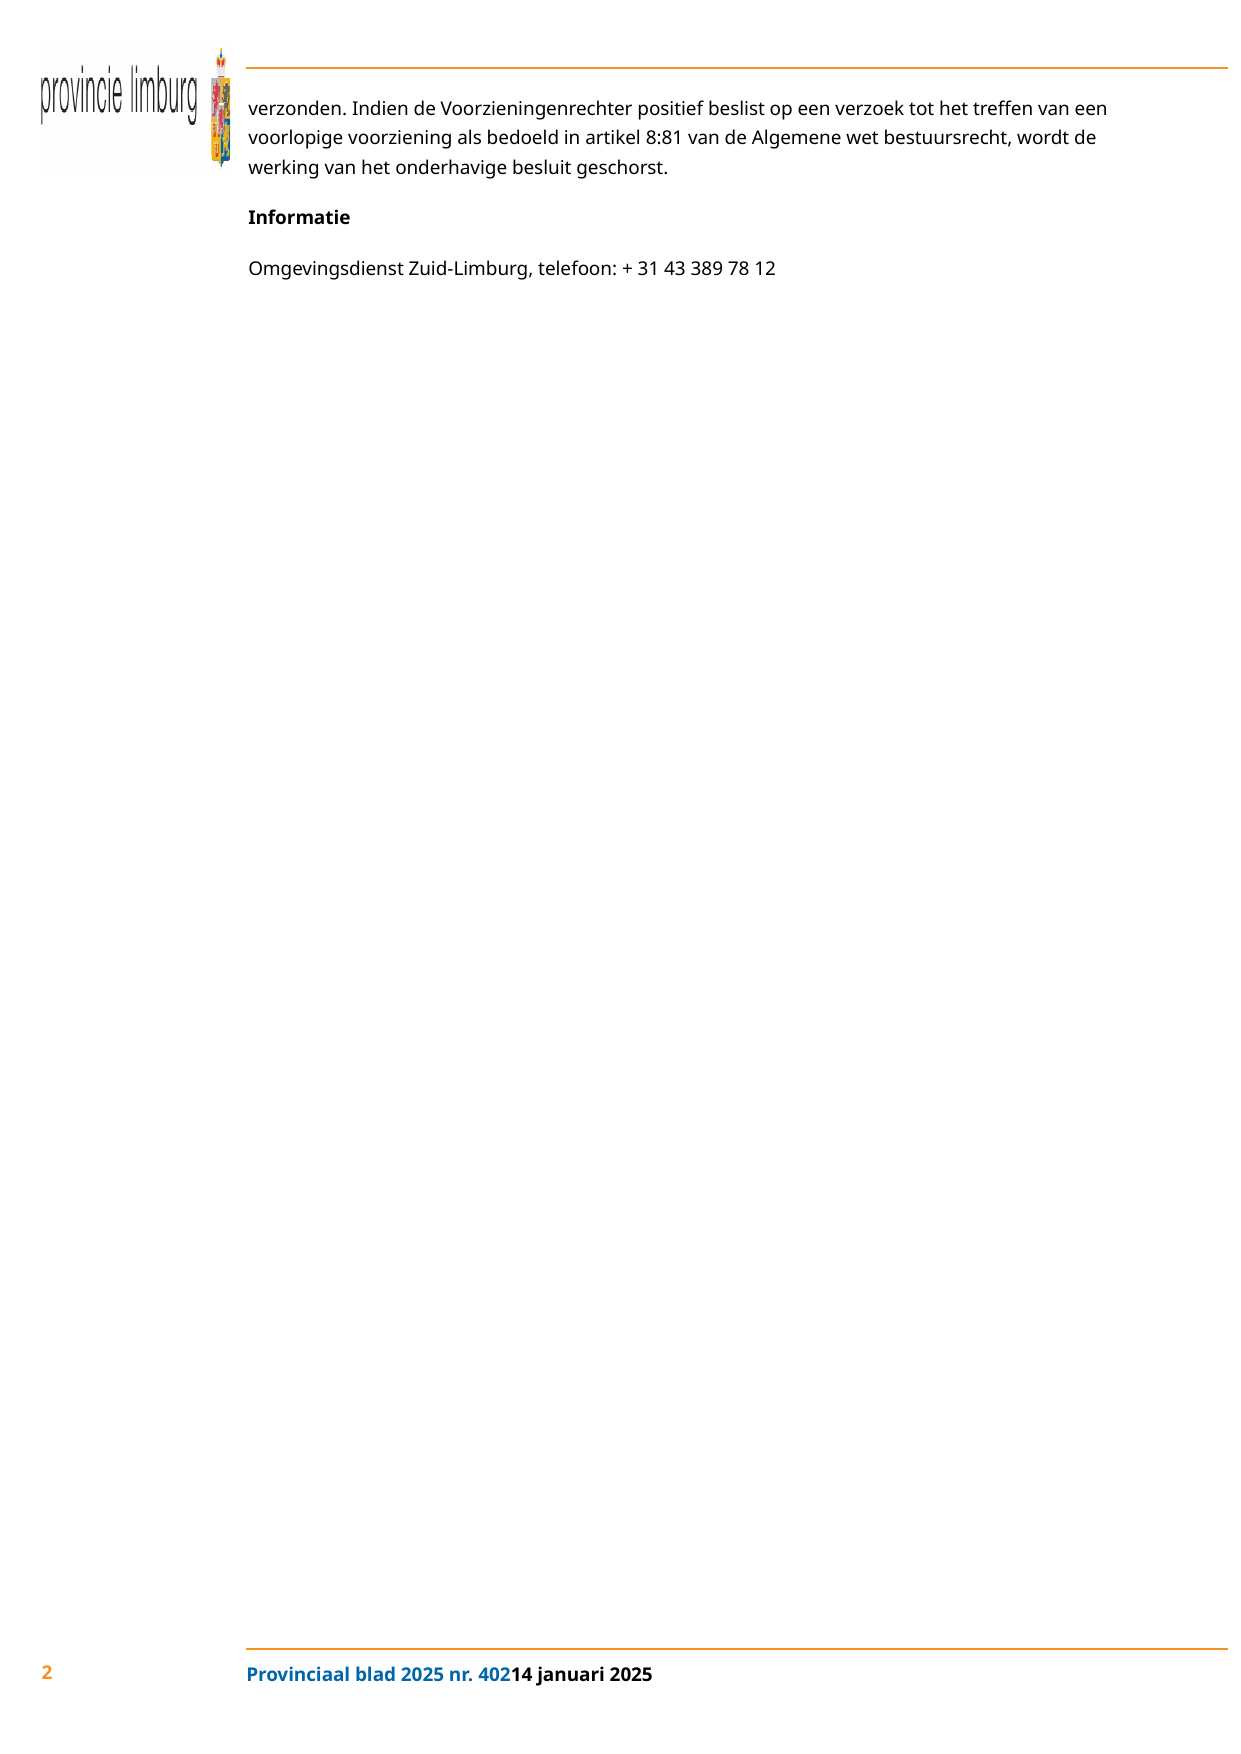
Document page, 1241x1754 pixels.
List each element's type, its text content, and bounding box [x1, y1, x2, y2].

text Omgevingsdienst Zuid-Limburg, telefoon: + 31 43 389 78 12 [248, 255, 1152, 281]
picture [41, 47, 231, 172]
text Informatie [248, 204, 1152, 230]
text verzonden. Indien de Voorzieningenrechter positief beslist op een verzoek tot het treffen van een voorlopige voorziening als bedoeld in artikel 8:81 van de Algemene wet bestuursrecht, wordt de werking van het onderhavige besluit geschorst. [248, 95, 1152, 180]
